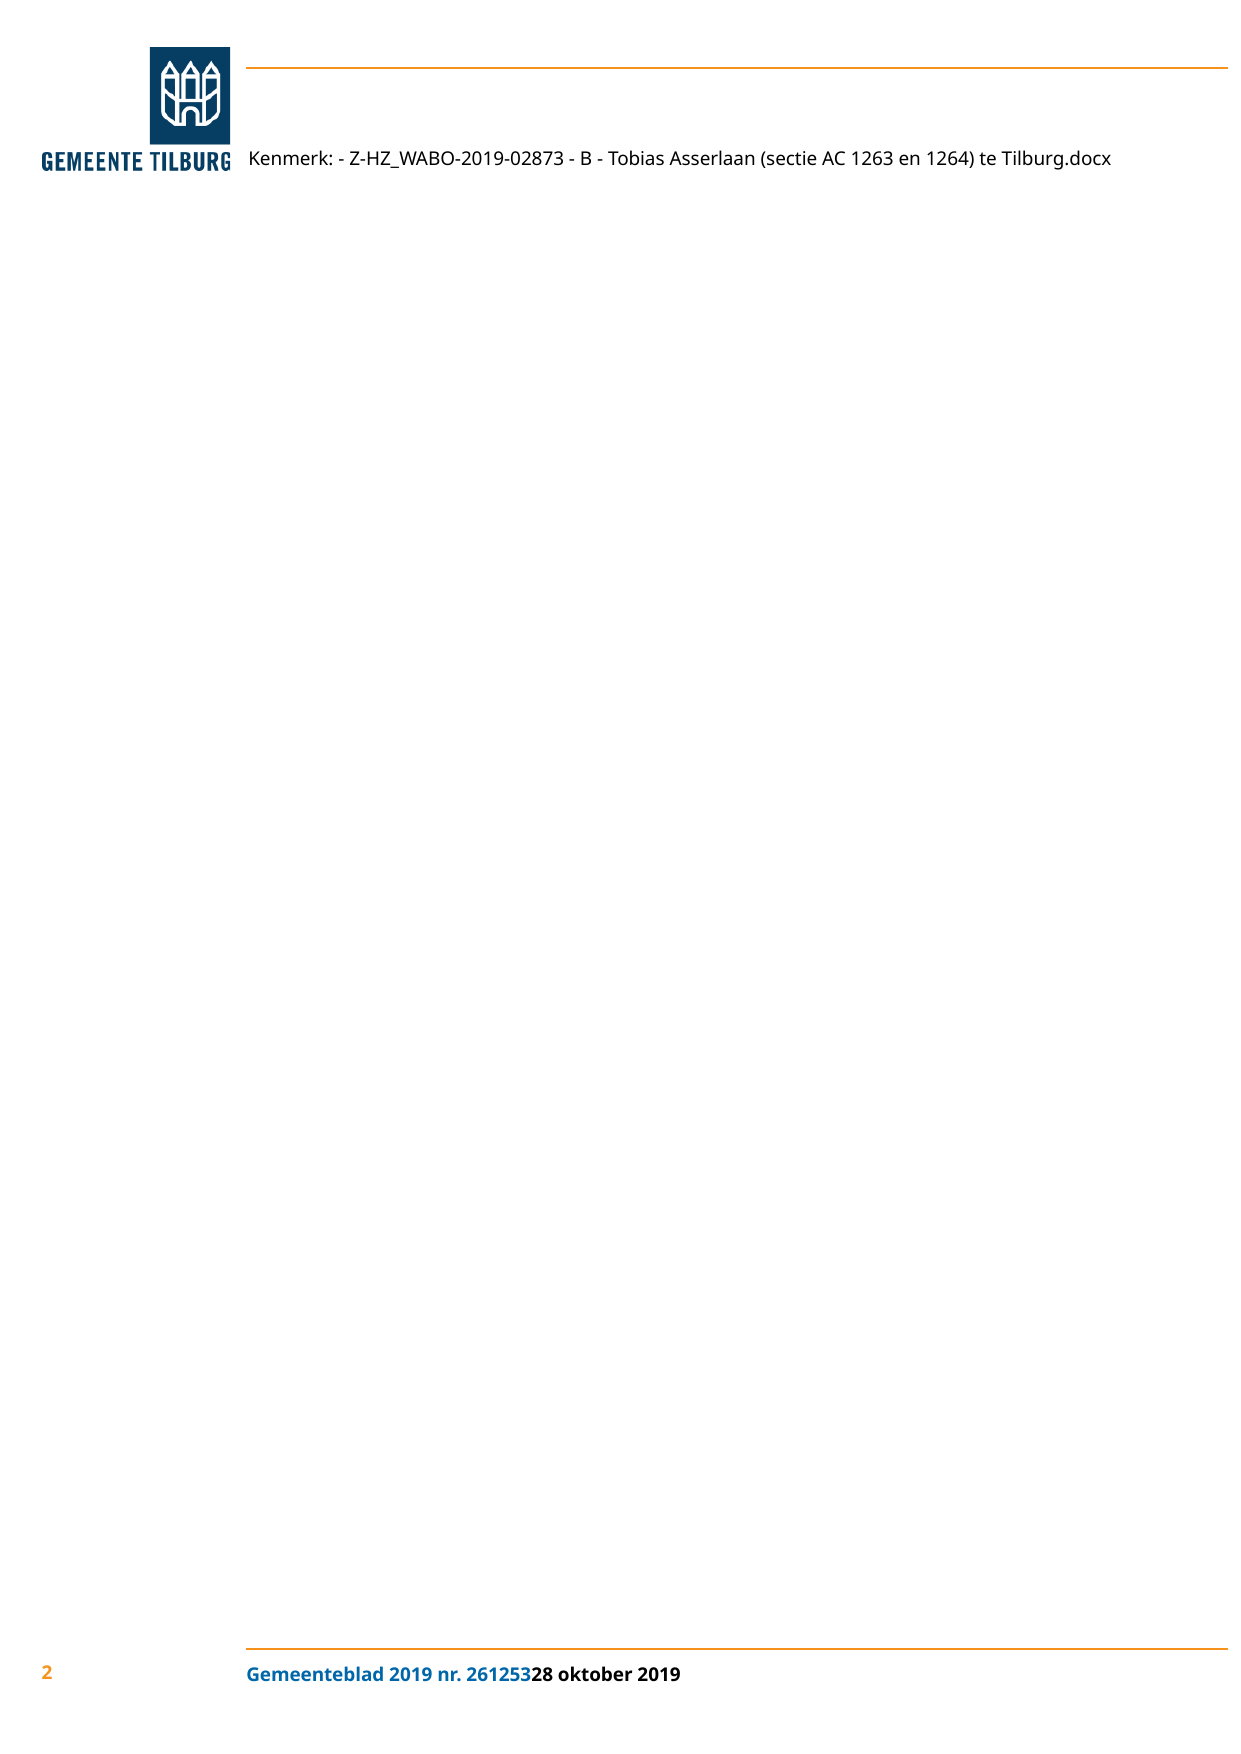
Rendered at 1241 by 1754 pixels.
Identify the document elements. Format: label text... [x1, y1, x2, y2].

picture [41, 47, 231, 172]
text Kenmerk: - Z-HZ_WABO-2019-02873 - B - Tobias Asserlaan (sectie AC 1263 en 1264) te Tilburg.docx [248, 145, 1152, 171]
